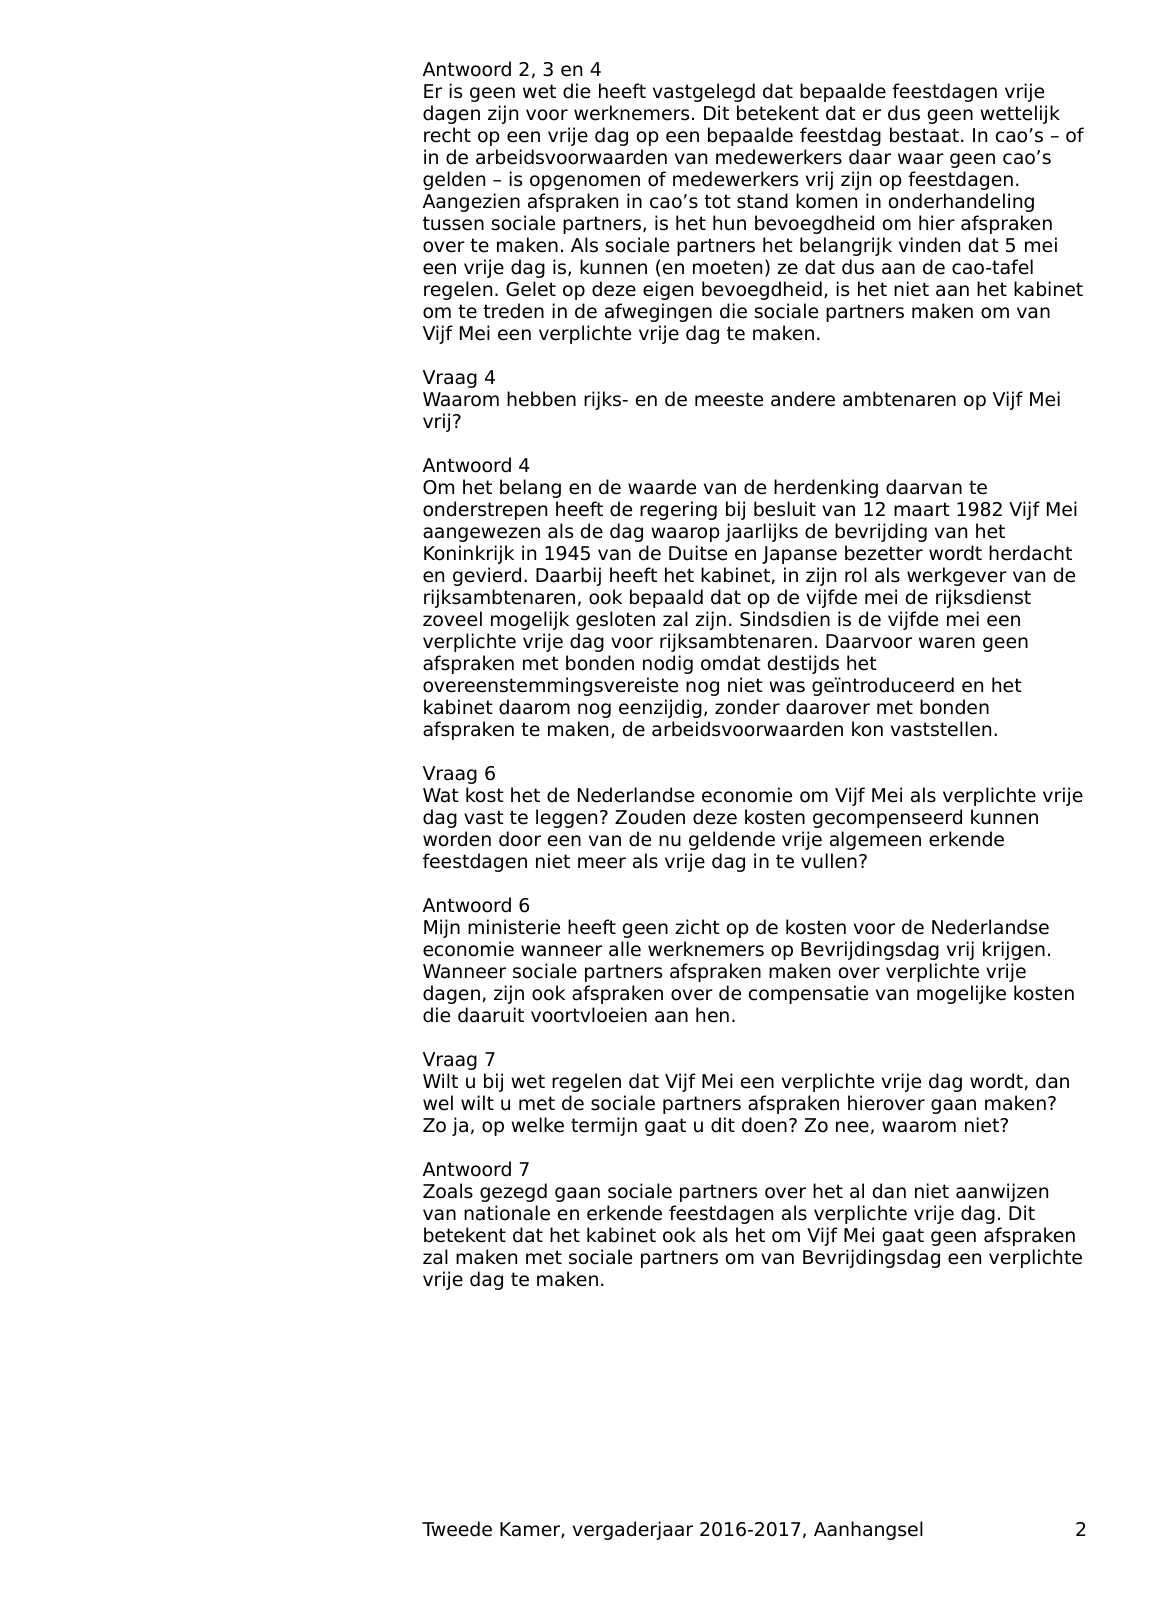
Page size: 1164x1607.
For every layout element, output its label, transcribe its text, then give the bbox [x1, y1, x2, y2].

text Antwoord 2, 3 en 4 [422, 59, 1087, 81]
text Om het belang en de waarde van de herdenking daarvan te onderstrepen heeft de regering bij besluit van 12 maart 1982 Vijf Mei aangewezen als de dag waarop jaarlijks de bevrijding van het Koninkrijk in 1945 van de Duitse en Japanse bezetter wordt herdacht en gevierd. Daarbij heeft het kabinet, in zijn rol als werkgever van de rijksambtenaren, ook bepaald dat op de vijfde mei de rijksdienst zoveel mogelijk gesloten zal zijn. Sindsdien is de vijfde mei een verplichte vrije dag voor rijksambtenaren. Daarvoor waren geen afspraken met bonden nodig omdat destijds het overeenstemmingsvereiste nog niet was geïntroduceerd en het kabinet daarom nog eenzijdig, zonder daarover met bonden afspraken te maken, de arbeidsvoorwaarden kon vaststellen. [422, 477, 1087, 741]
text Antwoord 6 [422, 895, 1087, 917]
text Antwoord 4 [422, 455, 1087, 477]
text Er is geen wet die heeft vastgelegd dat bepaalde feestdagen vrije dagen zijn voor werknemers. Dit betekent dat er dus geen wettelijk recht op een vrije dag op een bepaalde feestdag bestaat. In cao’s – of in de arbeidsvoorwaarden van medewerkers daar waar geen cao’s gelden – is opgenomen of medewerkers vrij zijn op feestdagen. Aangezien afspraken in cao’s tot stand komen in onderhandeling tussen sociale partners, is het hun bevoegdheid om hier afspraken over te maken. Als sociale partners het belangrijk vinden dat 5 mei een vrije dag is, kunnen (en moeten) ze dat dus aan de cao-tafel regelen. Gelet op deze eigen bevoegdheid, is het niet aan het kabinet om te treden in de afwegingen die sociale partners maken om van Vijf Mei een verplichte vrije dag te maken. [422, 81, 1087, 345]
text Antwoord 7 [422, 1159, 1087, 1181]
text Wat kost het de Nederlandse economie om Vijf Mei als verplichte vrije dag vast te leggen? Zouden deze kosten gecompenseerd kunnen worden door een van de nu geldende vrije algemeen erkende feestdagen niet meer als vrije dag in te vullen? [422, 785, 1087, 873]
text Wilt u bij wet regelen dat Vijf Mei een verplichte vrije dag wordt, dan wel wilt u met de sociale partners afspraken hierover gaan maken? Zo ja, op welke termijn gaat u dit doen? Zo nee, waarom niet? [422, 1071, 1087, 1137]
text Vraag 6 [422, 763, 1087, 785]
text Vraag 7 [422, 1049, 1087, 1071]
text Waarom hebben rijks- en de meeste andere ambtenaren op Vijf Mei vrij? [422, 389, 1087, 433]
text Zoals gezegd gaan sociale partners over het al dan niet aanwijzen van nationale en erkende feestdagen als verplichte vrije dag. Dit betekent dat het kabinet ook als het om Vijf Mei gaat geen afspraken zal maken met sociale partners om van Bevrijdingsdag een verplichte vrije dag te maken. [422, 1181, 1087, 1291]
text Vraag 4 [422, 367, 1087, 389]
text Mijn ministerie heeft geen zicht op de kosten voor de Nederlandse economie wanneer alle werknemers op Bevrijdingsdag vrij krijgen. Wanneer sociale partners afspraken maken over verplichte vrije dagen, zijn ook afspraken over de compensatie van mogelijke kosten die daaruit voortvloeien aan hen. [422, 917, 1087, 1027]
